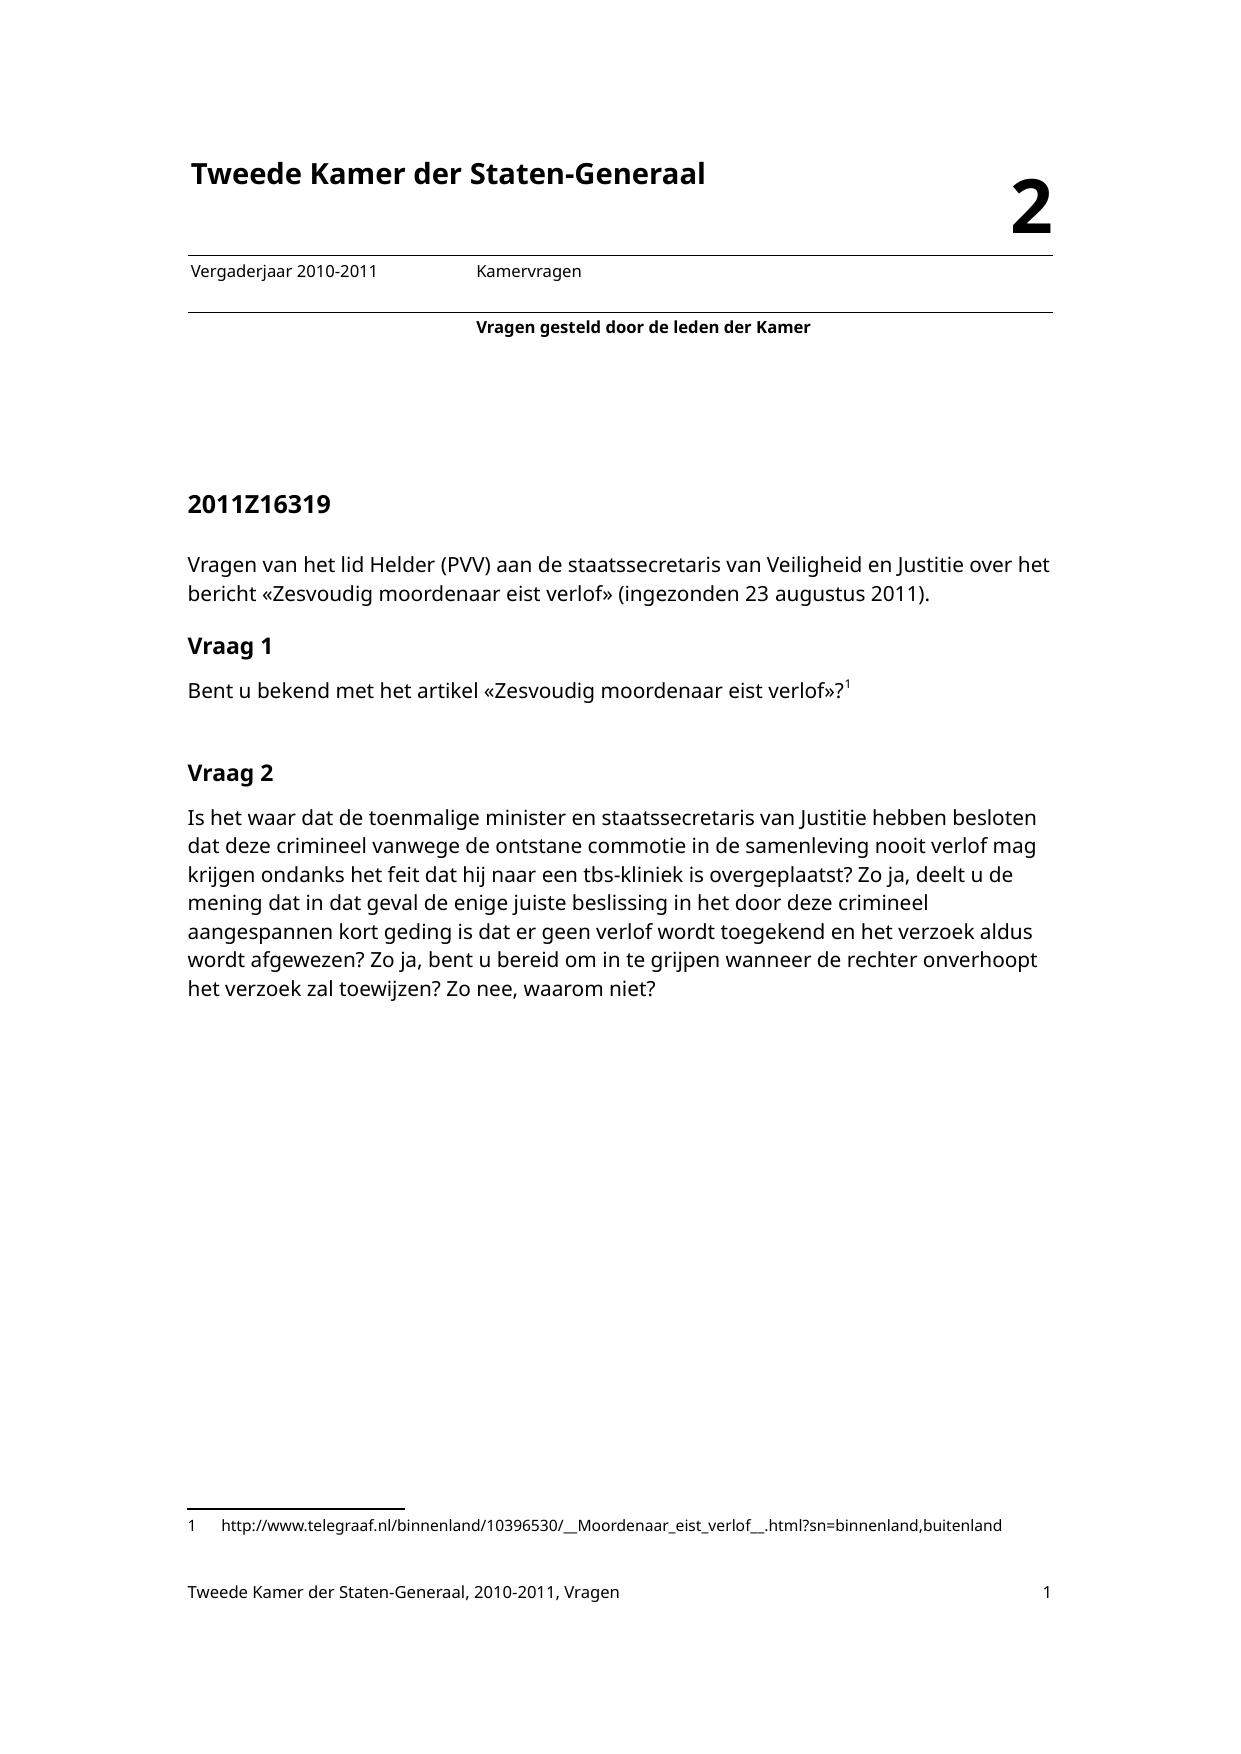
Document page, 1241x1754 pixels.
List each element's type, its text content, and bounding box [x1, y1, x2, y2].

text http://www.telegraaf.nl/binnenland/10396530/__Moordenaar_eist_verlof__.html?sn=binnenland,buitenland [187, 1479, 1053, 1536]
subtitle Vraag 1 [187, 630, 1053, 661]
table_header Tweede Kamer der Staten-Generaal [188, 150, 879, 255]
table_header 2 [880, 150, 1053, 255]
table_cell [188, 313, 473, 339]
table_cell Vragen gesteld door de leden der Kamer [473, 313, 1053, 339]
text Bent u bekend met het artikel «Zesvoudig moordenaar eist verlof»? [187, 676, 1053, 704]
text Is het waar dat de toenmalige minister en staatssecretaris van Justitie hebben besloten dat deze crimineel vanwege de ontstane commotie in de samenleving nooit verlof mag krijgen ondanks het feit dat hij naar een tbs-kliniek is overgeplaatst? Zo ja, deelt u de mening dat in dat geval de enige juiste beslissing in het door deze crimineel aangespannen kort geding is dat er geen verlof wordt toegekend en het verzoek aldus wordt afgewezen? Zo ja, bent u bereid om in te grijpen wanneer de rechter onverhoopt het verzoek zal toewijzen? Zo nee, waarom niet? [187, 803, 1053, 1002]
table_cell Vergaderjaar 2010-2011 [188, 256, 473, 312]
text Vragen van het lid Helder (PVV) aan de staatssecretaris van Veiligheid en Justitie over het bericht «Zesvoudig moordenaar eist verlof» (ingezonden 23 augustus 2011). [187, 550, 1053, 607]
text 2011Z16319 [187, 487, 1053, 521]
subtitle Vraag 2 [187, 757, 1053, 788]
table_cell Kamervragen [473, 256, 1053, 312]
